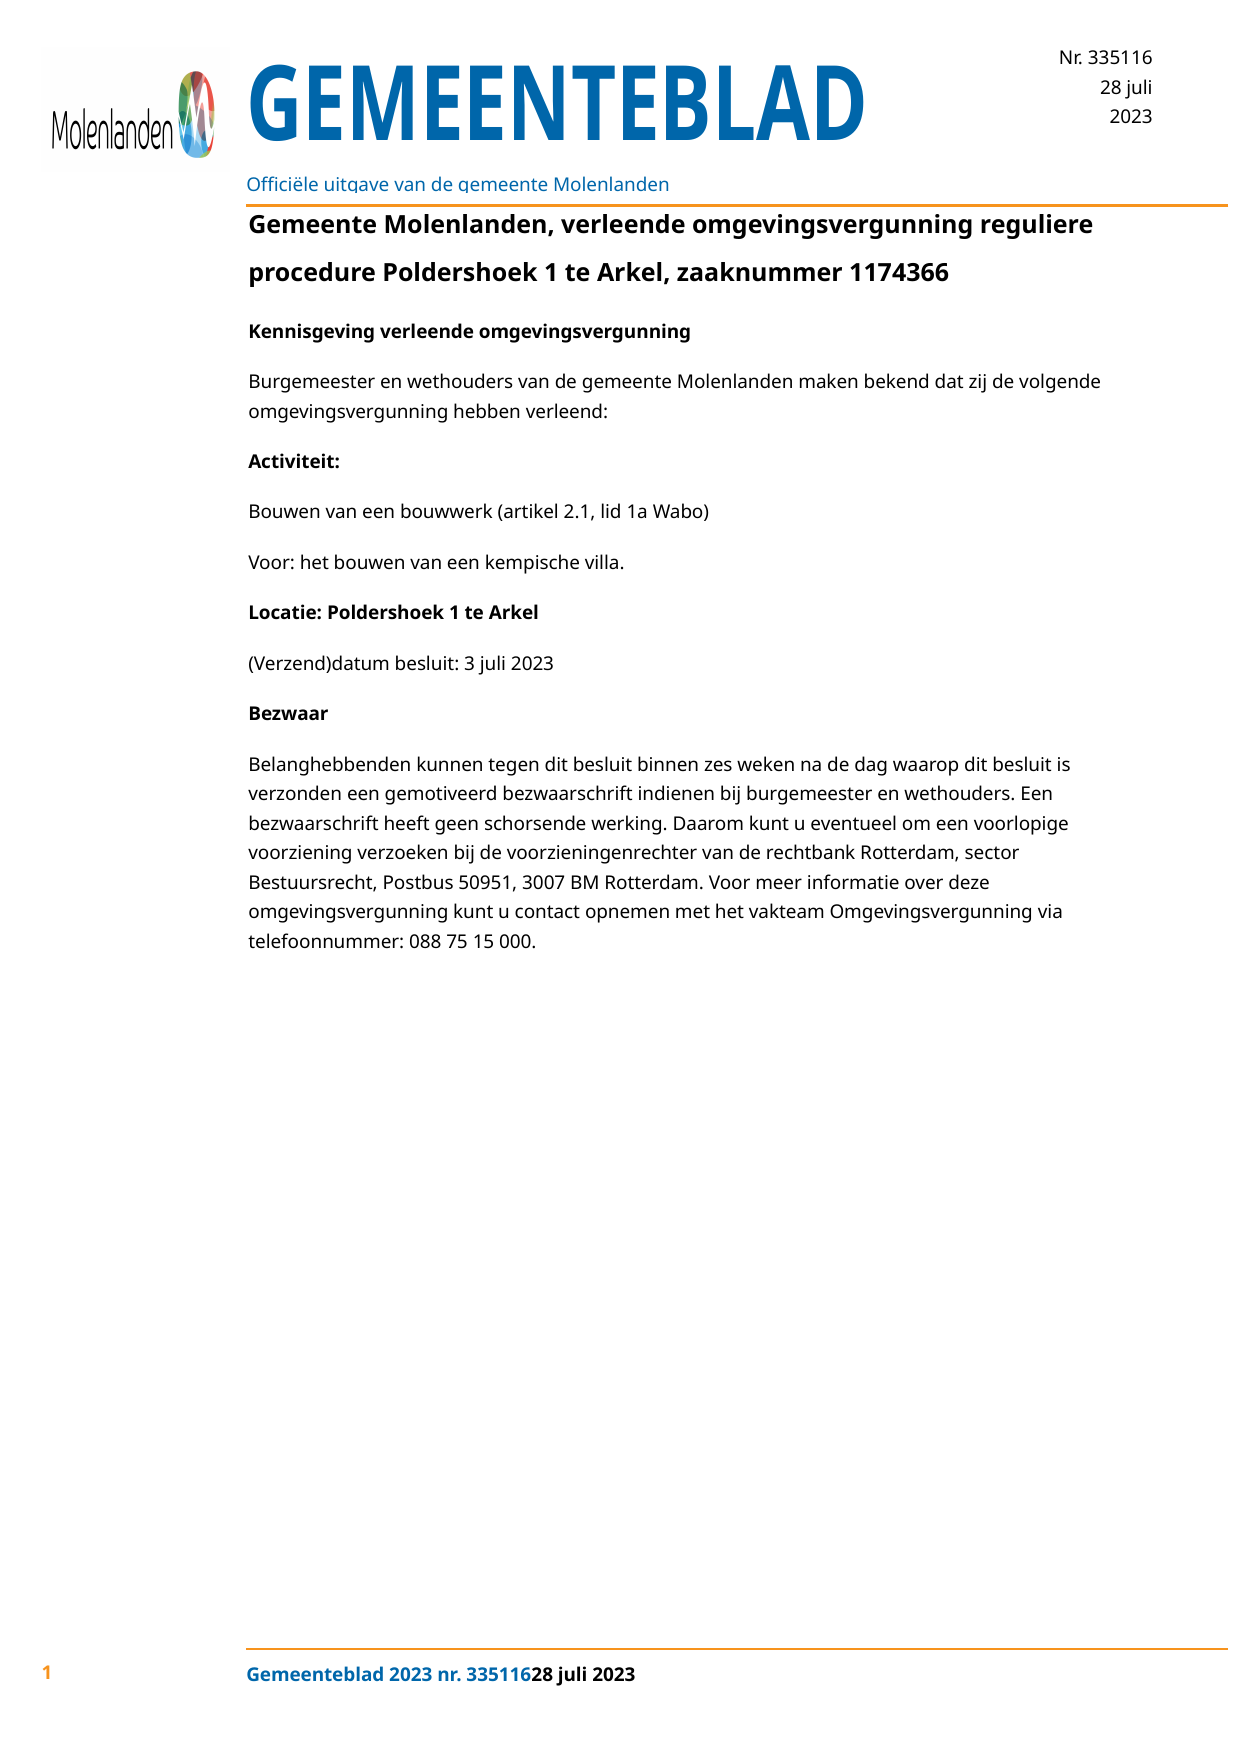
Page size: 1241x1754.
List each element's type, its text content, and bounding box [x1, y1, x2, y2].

text Kennisgeving verleende omgevingsvergunning [248, 318, 1152, 344]
text Activiteit: [248, 448, 1152, 474]
text (Verzend)datum besluit: 3 juli 2023 [248, 650, 1152, 676]
text Bezwaar [248, 700, 1152, 726]
text Belanghebbenden kunnen tegen dit besluit binnen zes weken na de dag waarop dit besluit is verzonden een gemotiveerd bezwaarschrift indienen bij burgemeester en wethouders. Een bezwaarschrift heeft geen schorsende werking. Daarom kunt u eventueel om een voorlopige voorziening verzoeken bij de voorzieningenrechter van de rechtbank Rotterdam, sector Bestuursrecht, Postbus 50951, 3007 BM Rotterdam. Voor meer informatie over deze omgevingsvergunning kunt u contact opnemen met het vakteam Omgevingsvergunning via telefoonnummer: 088 75 15 000. [248, 751, 1152, 954]
picture [41, 47, 231, 172]
text Gemeente Molenlanden, verleende omgevingsvergunning reguliere procedure Poldershoek 1 te Arkel, zaaknummer 1174366 [248, 207, 1152, 288]
text Voor: het bouwen van een kempische villa. [248, 549, 1152, 575]
text Burgemeester en wethouders van de gemeente Molenlanden maken bekend dat zij de volgende omgevingsvergunning hebben verleend: [248, 368, 1152, 424]
text Bouwen van een bouwwerk (artikel 2.1, lid 1a Wabo) [248, 499, 1152, 524]
text Locatie: Poldershoek 1 te Arkel [248, 599, 1152, 625]
